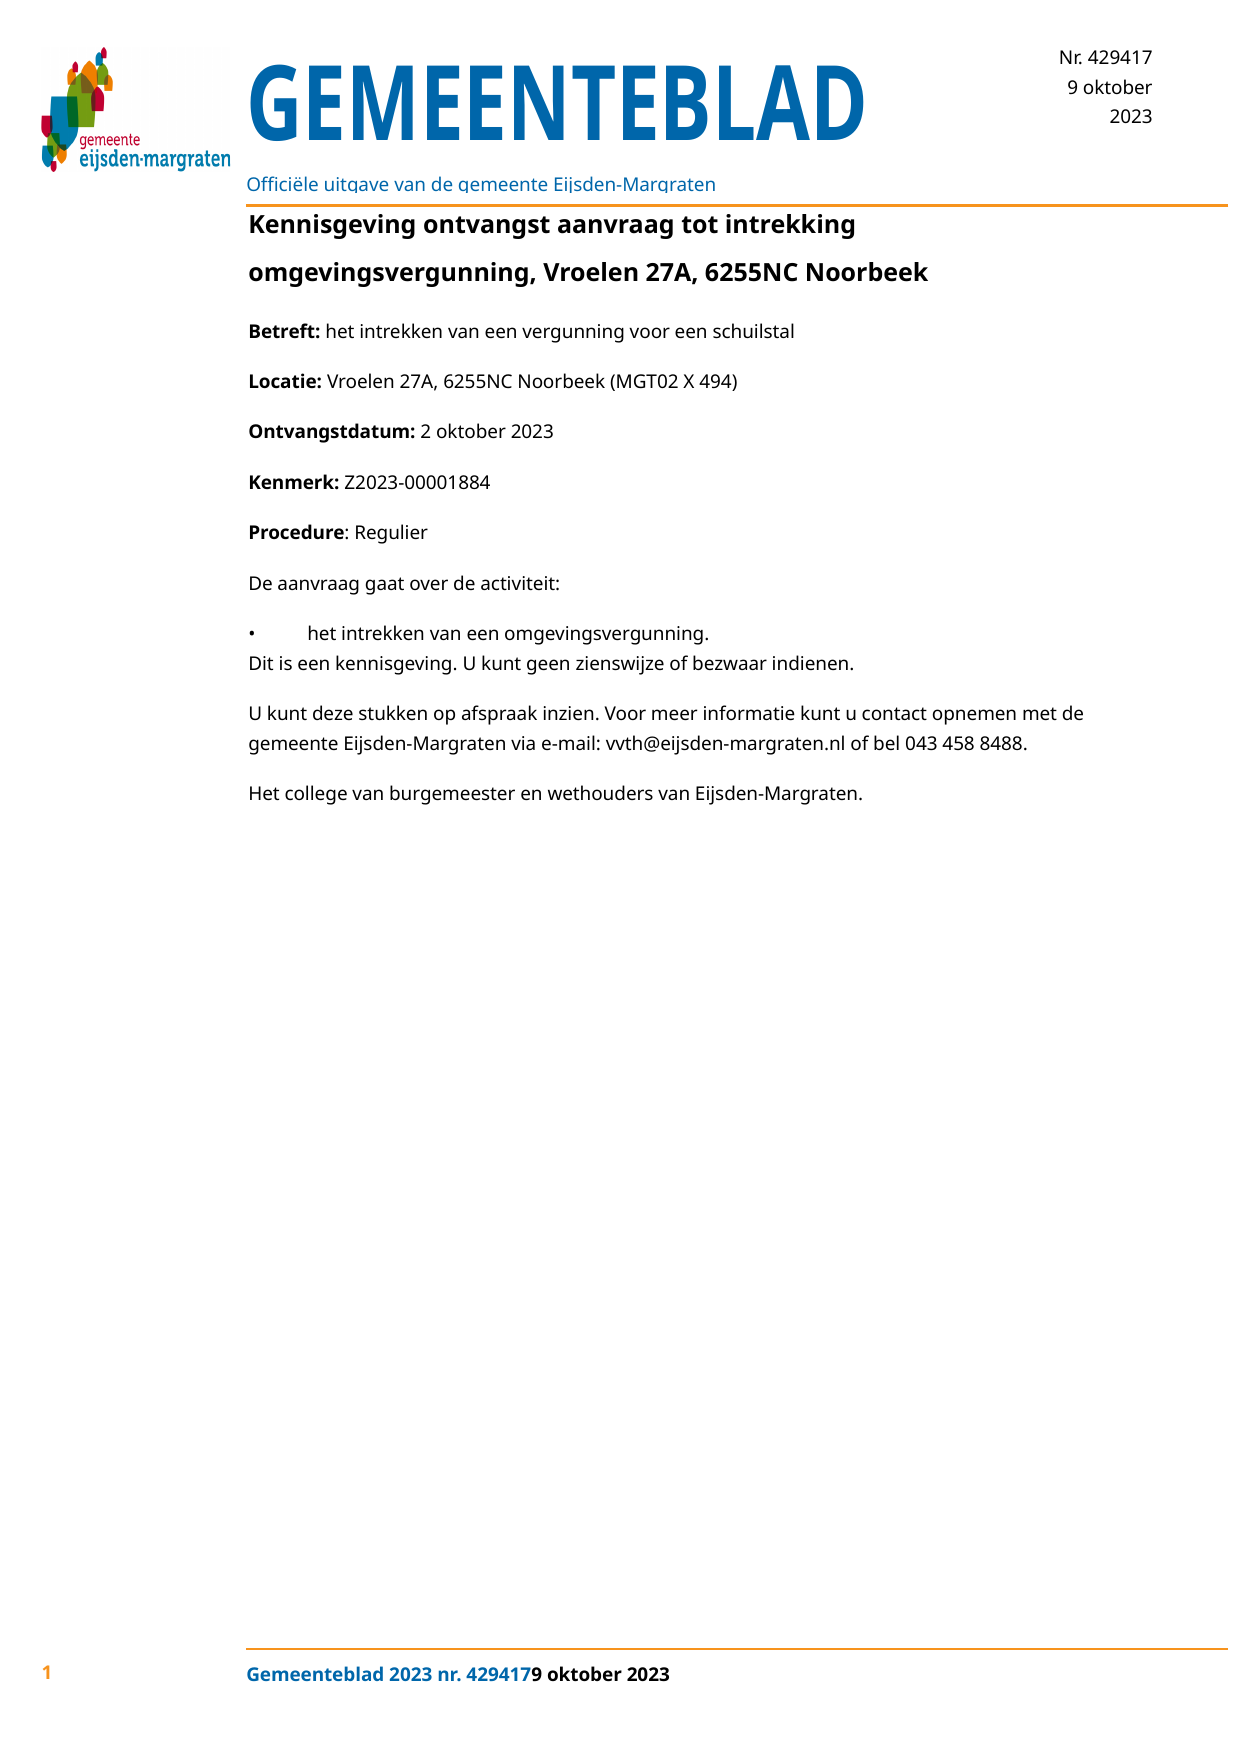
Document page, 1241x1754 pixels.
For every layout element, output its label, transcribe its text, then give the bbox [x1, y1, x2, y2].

text Dit is een kennisgeving. U kunt geen zienswijze of bezwaar indienen. [248, 650, 1152, 676]
text Procedure: Regulier [248, 519, 1152, 545]
text Kenmerk: Z2023-00001884 [248, 469, 1152, 495]
picture [41, 47, 231, 172]
text Locatie: Vroelen 27A, 6255NC Noorbeek (MGT02 X 494) [248, 368, 1152, 394]
text U kunt deze stukken op afspraak inzien. Voor meer informatie kunt u contact opnemen met de gemeente Eijsden-Margraten via e-mail: vvth@eijsden-margraten.nl of bel 043 458 8488. [248, 700, 1152, 756]
text Kennisgeving ontvangst aanvraag tot intrekking omgevingsvergunning, Vroelen 27A, 6255NC Noorbeek [248, 207, 1152, 288]
list het intrekken van een omgevingsvergunning. [248, 620, 1152, 646]
text Ontvangstdatum: 2 oktober 2023 [248, 419, 1152, 444]
text Betreft: het intrekken van een vergunning voor een schuilstal [248, 318, 1152, 344]
text Het college van burgemeester en wethouders van Eijsden-Margraten. [248, 780, 1152, 806]
text De aanvraag gaat over de activiteit: [248, 570, 1152, 596]
